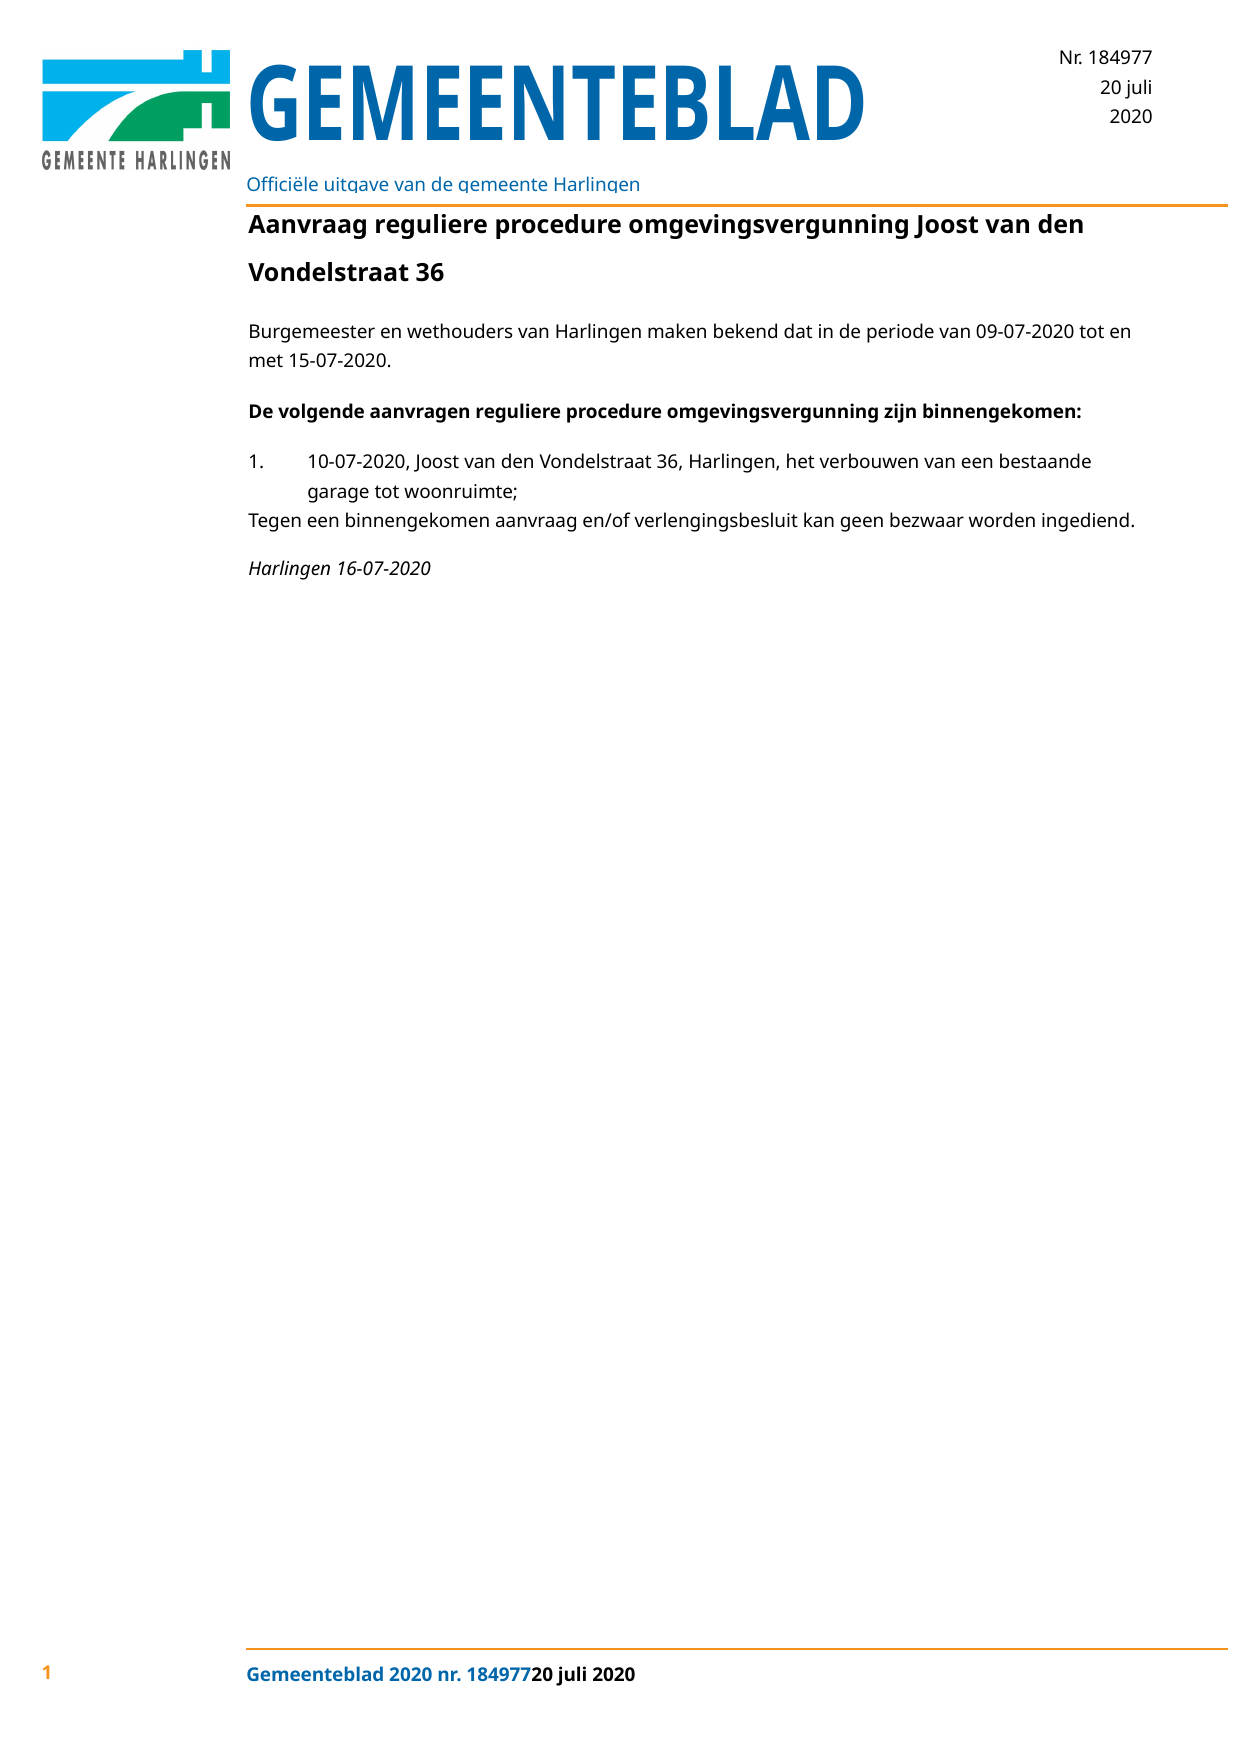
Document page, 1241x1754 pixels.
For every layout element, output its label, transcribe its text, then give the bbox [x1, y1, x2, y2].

text Harlingen 16-07-2020 [248, 555, 1152, 581]
text De volgende aanvragen reguliere procedure omgevingsvergunning zijn binnengekomen: [248, 398, 1152, 424]
list 10-07-2020, Joost van den Vondelstraat 36, Harlingen, het verbouwen van een bestaande garage tot woonruimte; [248, 448, 1152, 504]
text Aanvraag reguliere procedure omgevingsvergunning Joost van den Vondelstraat 36 [248, 207, 1152, 288]
text Burgemeester en wethouders van Harlingen maken bekend dat in de periode van 09-07-2020 tot en met 15-07-2020. [248, 318, 1152, 373]
picture [41, 47, 231, 172]
text Tegen een binnengekomen aanvraag en/of verlengingsbesluit kan geen bezwaar worden ingediend. [248, 507, 1152, 533]
